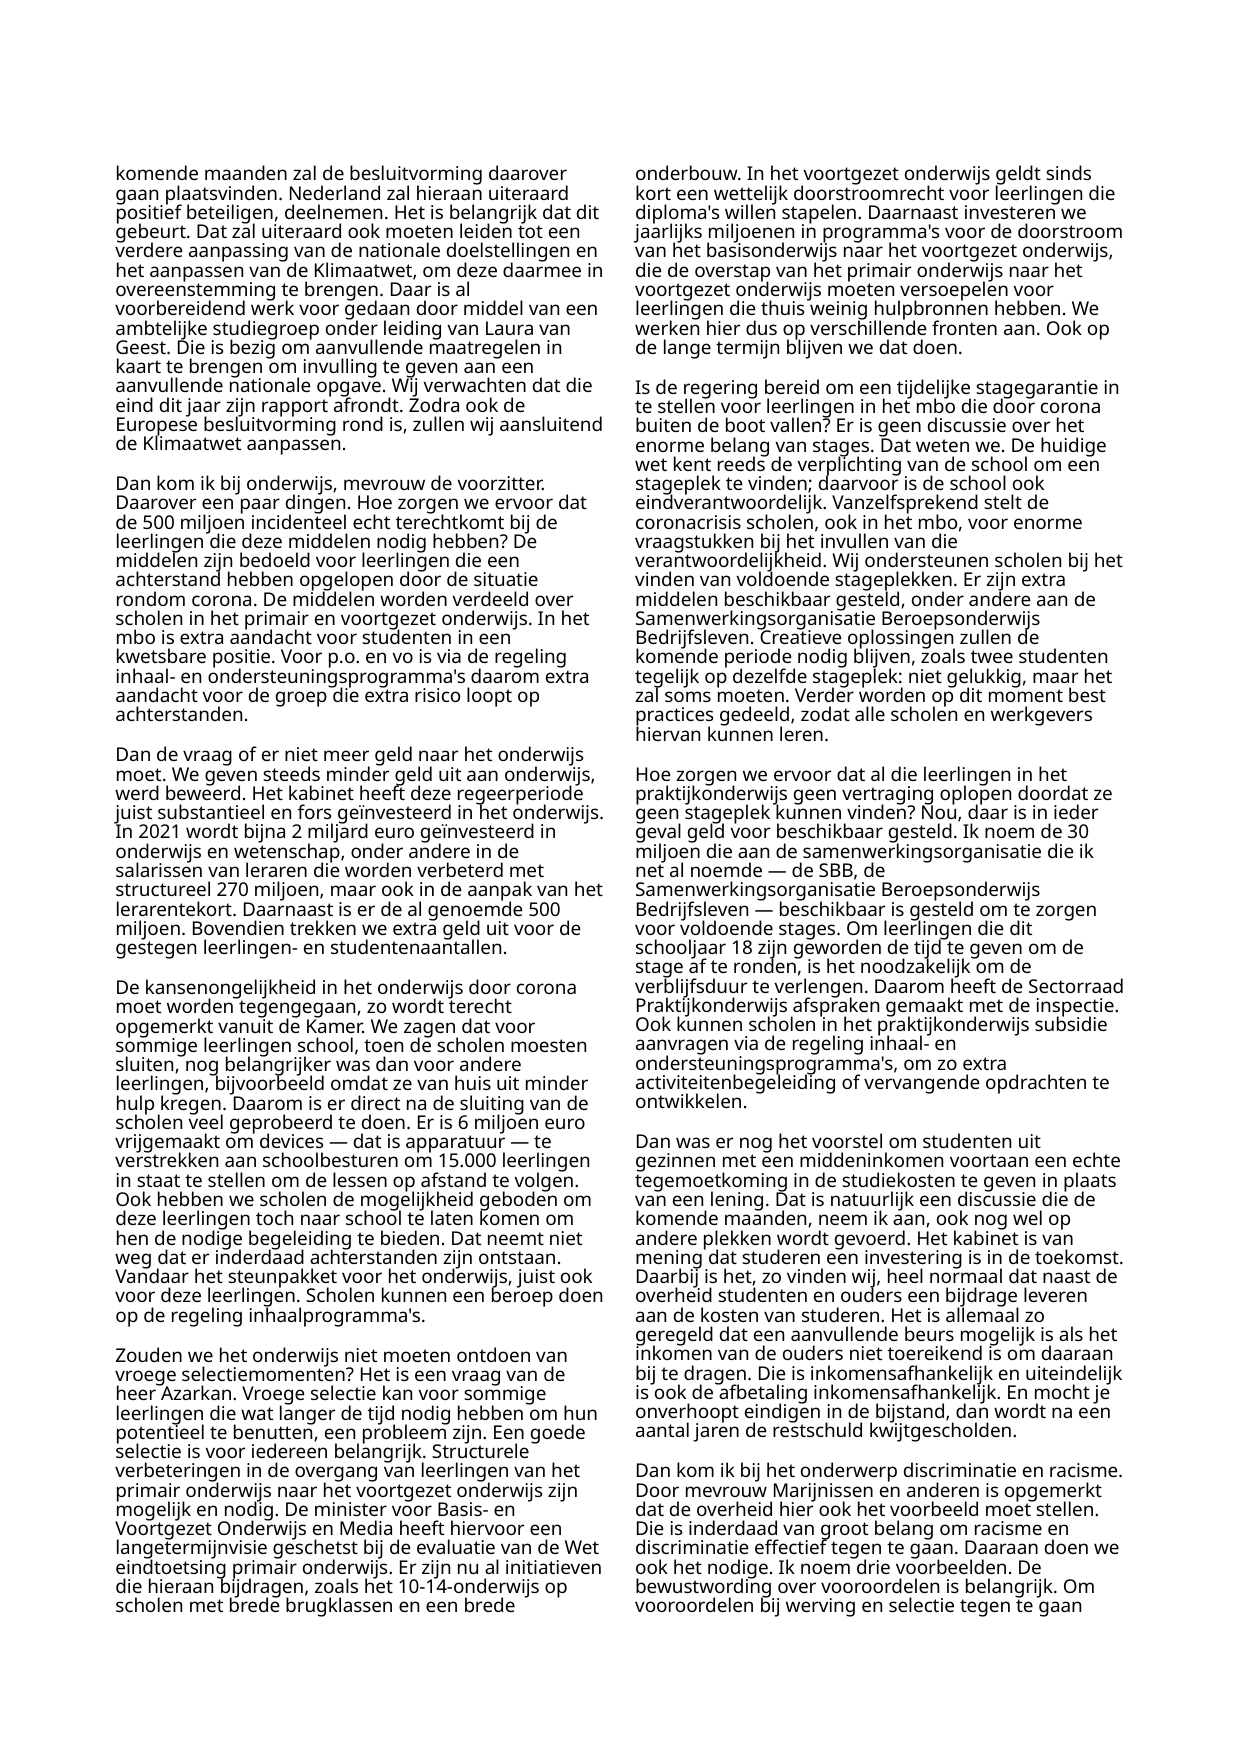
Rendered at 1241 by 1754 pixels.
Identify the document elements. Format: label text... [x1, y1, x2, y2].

text De kansenongelijkheid in het onderwijs door corona moet worden tegengegaan, zo wordt terecht opgemerkt vanuit de Kamer. We zagen dat voor sommige leerlingen school, toen de scholen moesten sluiten, nog belangrijker was dan voor andere leerlingen, bijvoorbeeld omdat ze van huis uit minder hulp kregen. Daarom is er direct na de sluiting van de scholen veel geprobeerd te doen. Er is 6 miljoen euro vrijgemaakt om devices — dat is apparatuur — te verstrekken aan schoolbesturen om 15.000 leerlingen in staat te stellen om de lessen op afstand te volgen. Ook hebben we scholen de mogelijkheid geboden om deze leerlingen toch naar school te laten komen om hen de nodige begeleiding te bieden. Dat neemt niet weg dat er inderdaad achterstanden zijn ontstaan. Vandaar het steunpakket voor het onderwijs, juist ook voor deze leerlingen. Scholen kunnen een beroep doen op de regeling inhaalprogramma's. [115, 979, 605, 1326]
text Is de regering bereid om een tijdelijke stagegarantie in te stellen voor leerlingen in het mbo die door corona buiten de boot vallen? Er is geen discussie over het enorme belang van stages. Dat weten we. De huidige wet kent reeds de verplichting van de school om een stageplek te vinden; daarvoor is de school ook eindverantwoordelijk. Vanzelfsprekend stelt de coronacrisis scholen, ook in het mbo, voor enorme vraagstukken bij het invullen van die verantwoordelijkheid. Wij ondersteunen scholen bij het vinden van voldoende stageplekken. Er zijn extra middelen beschikbaar gesteld, onder andere aan de Samenwerkingsorganisatie Beroepsonderwijs Bedrijfsleven. Creatieve oplossingen zullen de komende periode nodig blijven, zoals twee studenten tegelijk op dezelfde stageplek: niet gelukkig, maar het zal soms moeten. Verder worden op dit moment best practices gedeeld, zodat alle scholen en werkgevers hiervan kunnen leren. [635, 379, 1125, 745]
text Dan kom ik bij het onderwerp discriminatie en racisme. Door mevrouw Marijnissen en anderen is opgemerkt dat de overheid hier ook het voorbeeld moet stellen. Die is inderdaad van groot belang om racisme en discriminatie effectief tegen te gaan. Daaraan doen we ook het nodige. Ik noem drie voorbeelden. De bewustwording over vooroordelen is belangrijk. Om vooroordelen bij werving en selectie tegen te gaan [635, 1462, 1125, 1616]
text Dan was er nog het voorstel om studenten uit gezinnen met een middeninkomen voortaan een echte tegemoetkoming in de studiekosten te geven in plaats van een lening. Dat is natuurlijk een discussie die de komende maanden, neem ik aan, ook nog wel op andere plekken wordt gevoerd. Het kabinet is van mening dat studeren een investering is in de toekomst. Daarbij is het, zo vinden wij, heel normaal dat naast de overheid studenten en ouders een bijdrage leveren aan de kosten van studeren. Het is allemaal zo geregeld dat een aanvullende beurs mogelijk is als het inkomen van de ouders niet toereikend is om daaraan bij te dragen. Die is inkomensafhankelijk en uiteindelijk is ook de afbetaling inkomensafhankelijk. En mocht je onverhoopt eindigen in de bijstand, dan wordt na een aantal jaren de restschuld kwijtgescholden. [635, 1133, 1125, 1442]
text komende maanden zal de besluitvorming daarover gaan plaatsvinden. Nederland zal hieraan uiteraard positief beteiligen, deelnemen. Het is belangrijk dat dit gebeurt. Dat zal uiteraard ook moeten leiden tot een verdere aanpassing van de nationale doelstellingen en het aanpassen van de Klimaatwet, om deze daarmee in overeenstemming te brengen. Daar is al voorbereidend werk voor gedaan door middel van een ambtelijke studiegroep onder leiding van Laura van Geest. Die is bezig om aanvullende maatregelen in kaart te brengen om invulling te geven aan een aanvullende nationale opgave. Wij verwachten dat die eind dit jaar zijn rapport afrondt. Zodra ook de Europese besluitvorming rond is, zullen wij aansluitend de Klimaatwet aanpassen. [115, 165, 605, 454]
text Dan kom ik bij onderwijs, mevrouw de voorzitter. Daarover een paar dingen. Hoe zorgen we ervoor dat de 500 miljoen incidenteel echt terechtkomt bij de leerlingen die deze middelen nodig hebben? De middelen zijn bedoeld voor leerlingen die een achterstand hebben opgelopen door de situatie rondom corona. De middelen worden verdeeld over scholen in het primair en voortgezet onderwijs. In het mbo is extra aandacht voor studenten in een kwetsbare positie. Voor p.o. en vo is via de regeling inhaal- en ondersteuningsprogramma's daarom extra aandacht voor de groep die extra risico loopt op achterstanden. [115, 475, 605, 726]
text Zouden we het onderwijs niet moeten ontdoen van vroege selectiemomenten? Het is een vraag van de heer Azarkan. Vroege selectie kan voor sommige leerlingen die wat langer de tijd nodig hebben om hun potentieel te benutten, een probleem zijn. Een goede selectie is voor iedereen belangrijk. Structurele verbeteringen in de overgang van leerlingen van het primair onderwijs naar het voortgezet onderwijs zijn mogelijk en nodig. De minister voor Basis- en Voortgezet Onderwijs en Media heeft hiervoor een langetermijnvisie geschetst bij de evaluatie van de Wet eindtoetsing primair onderwijs. Er zijn nu al initiatieven die hieraan bijdragen, zoals het 10-14-onderwijs op scholen met brede brugklassen en een brede [115, 1347, 605, 1616]
text onderbouw. In het voortgezet onderwijs geldt sinds kort een wettelijk doorstroomrecht voor leerlingen die diploma's willen stapelen. Daarnaast investeren we jaarlijks miljoenen in programma's voor de doorstroom van het basisonderwijs naar het voortgezet onderwijs, die de overstap van het primair onderwijs naar het voortgezet onderwijs moeten versoepelen voor leerlingen die thuis weinig hulpbronnen hebben. We werken hier dus op verschillende fronten aan. Ook op de lange termijn blijven we dat doen. [635, 165, 1125, 358]
text Dan de vraag of er niet meer geld naar het onderwijs moet. We geven steeds minder geld uit aan onderwijs, werd beweerd. Het kabinet heeft deze regeerperiode juist substantieel en fors geïnvesteerd in het onderwijs. In 2021 wordt bijna 2 miljard euro geïnvesteerd in onderwijs en wetenschap, onder andere in de salarissen van leraren die worden verbeterd met structureel 270 miljoen, maar ook in de aanpak van het lerarentekort. Daarnaast is er de al genoemde 500 miljoen. Bovendien trekken we extra geld uit voor de gestegen leerlingen- en studentenaantallen. [115, 746, 605, 958]
text Hoe zorgen we ervoor dat al die leerlingen in het praktijkonderwijs geen vertraging oplopen doordat ze geen stageplek kunnen vinden? Nou, daar is in ieder geval geld voor beschikbaar gesteld. Ik noem de 30 miljoen die aan de samenwerkingsorganisatie die ik net al noemde — de SBB, de Samenwerkingsorganisatie Beroepsonderwijs Bedrijfsleven — beschikbaar is gesteld om te zorgen voor voldoende stages. Om leerlingen die dit schooljaar 18 zijn geworden de tijd te geven om de stage af te ronden, is het noodzakelijk om de verblijfsduur te verlengen. Daarom heeft de Sectorraad Praktijkonderwijs afspraken gemaakt met de inspectie. Ook kunnen scholen in het praktijkonderwijs subsidie aanvragen via de regeling inhaal- en ondersteuningsprogramma's, om zo extra activiteitenbegeleiding of vervangende opdrachten te ontwikkelen. [635, 766, 1125, 1112]
